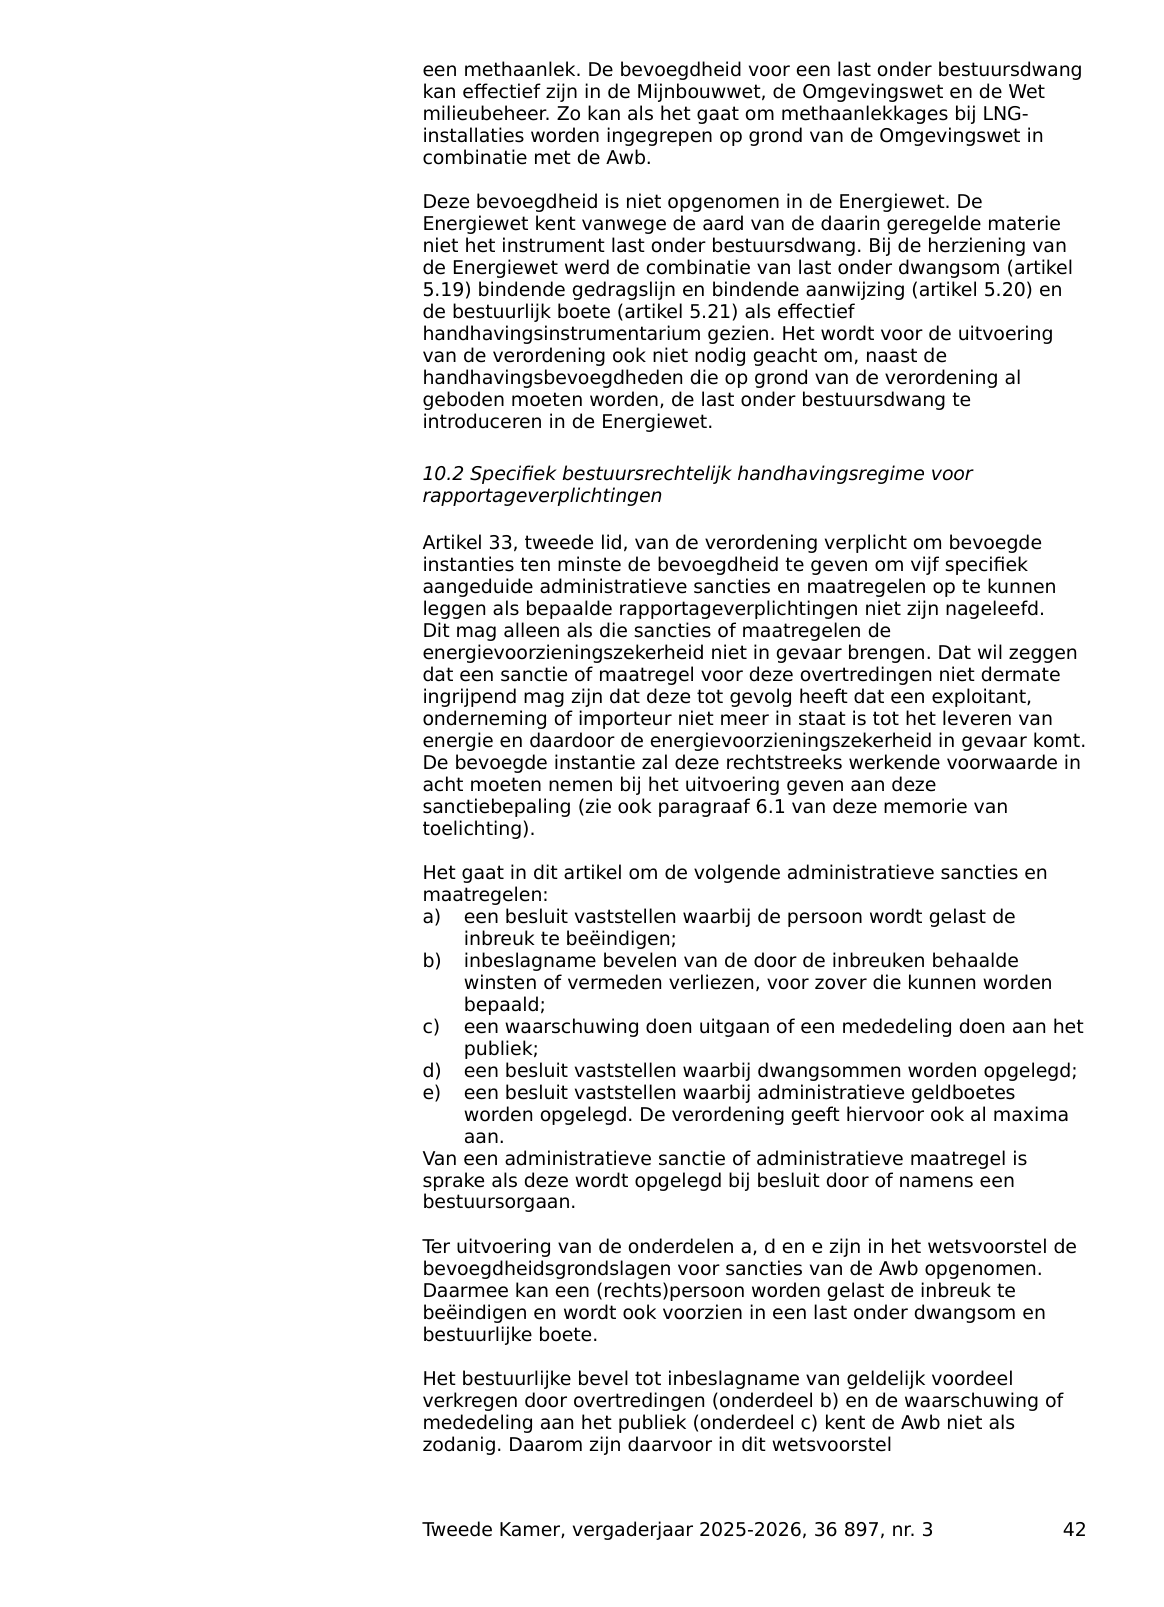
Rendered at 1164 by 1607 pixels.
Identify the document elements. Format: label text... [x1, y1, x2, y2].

text Het gaat in dit artikel om de volgende administratieve sancties en maatregelen: [422, 862, 1087, 906]
text e) een besluit vaststellen waarbij administratieve geldboetes worden opgelegd. De verordening geeft hiervoor ook al maxima aan. [422, 1082, 1087, 1147]
text Van een administratieve sanctie of administratieve maatregel is sprake als deze wordt opgelegd bij besluit door of namens een bestuursorgaan. [422, 1147, 1087, 1213]
text d) een besluit vaststellen waarbij dwangsommen worden opgelegd; [422, 1059, 1087, 1082]
text Ter uitvoering van de onderdelen a, d en e zijn in het wetsvoorstel de bevoegdheidsgrondslagen voor sancties van de Awb opgenomen. Daarmee kan een (rechts)persoon worden gelast de inbreuk te beëindigen en wordt ook voorzien in een last onder dwangsom en bestuurlijke boete. [422, 1236, 1087, 1346]
text Dit mag alleen als die sancties of maatregelen de energievoorzieningszekerheid niet in gevaar brengen. Dat wil zeggen dat een sanctie of maatregel voor deze overtredingen niet dermate ingrijpend mag zijn dat deze tot gevolg heeft dat een exploitant, onderneming of importeur niet meer in staat is tot het leveren van energie en daardoor de energievoorzieningszekerheid in gevaar komt. De bevoegde instantie zal deze rechtstreeks werkende voorwaarde in acht moeten nemen bij het uitvoering geven aan deze sanctiebepaling (zie ook paragraaf 6.1 van deze memorie van toelichting). [422, 620, 1087, 839]
text Deze bevoegdheid is niet opgenomen in de Energiewet. De Energiewet kent vanwege de aard van de daarin geregelde materie niet het instrument last onder bestuursdwang. Bij de herziening van de Energiewet werd de combinatie van last onder dwangsom (artikel 5.19) bindende gedragslijn en bindende aanwijzing (artikel 5.20) en de bestuurlijk boete (artikel 5.21) als effectief handhavingsinstrumentarium gezien. Het wordt voor de uitvoering van de verordening ook niet nodig geacht om, naast de handhavingsbevoegdheden die op grond van de verordening al geboden moeten worden, de last onder bestuursdwang te introduceren in de Energiewet. [422, 191, 1087, 433]
text Het bestuurlijke bevel tot inbeslagname van geldelijk voordeel verkregen door overtredingen (onderdeel b) en de waarschuwing of mededeling aan het publiek (onderdeel c) kent de Awb niet als zodanig. Daarom zijn daarvoor in dit wetsvoorstel [422, 1368, 1087, 1456]
subtitle 10.2 Specifiek bestuursrechtelijk handhavingsregime voor rapportageverplichtingen [422, 463, 1087, 507]
text c) een waarschuwing doen uitgaan of een mededeling doen aan het publiek; [422, 1016, 1087, 1059]
text b) inbeslagname bevelen van de door de inbreuken behaalde winsten of vermeden verliezen, voor zover die kunnen worden bepaald; [422, 950, 1087, 1016]
text Artikel 33, tweede lid, van de verordening verplicht om bevoegde instanties ten minste de bevoegdheid te geven om vijf specifiek aangeduide administratieve sancties en maatregelen op te kunnen leggen als bepaalde rapportageverplichtingen niet zijn nageleefd. [422, 532, 1087, 620]
text een methaanlek. De bevoegdheid voor een last onder bestuursdwang kan effectief zijn in de Mijnbouwwet, de Omgevingswet en de Wet milieubeheer. Zo kan als het gaat om methaanlekkages bij LNG-installaties worden ingegrepen op grond van de Omgevingswet in combinatie met de Awb. [422, 59, 1087, 169]
text a) een besluit vaststellen waarbij de persoon wordt gelast de inbreuk te beëindigen; [422, 906, 1087, 950]
